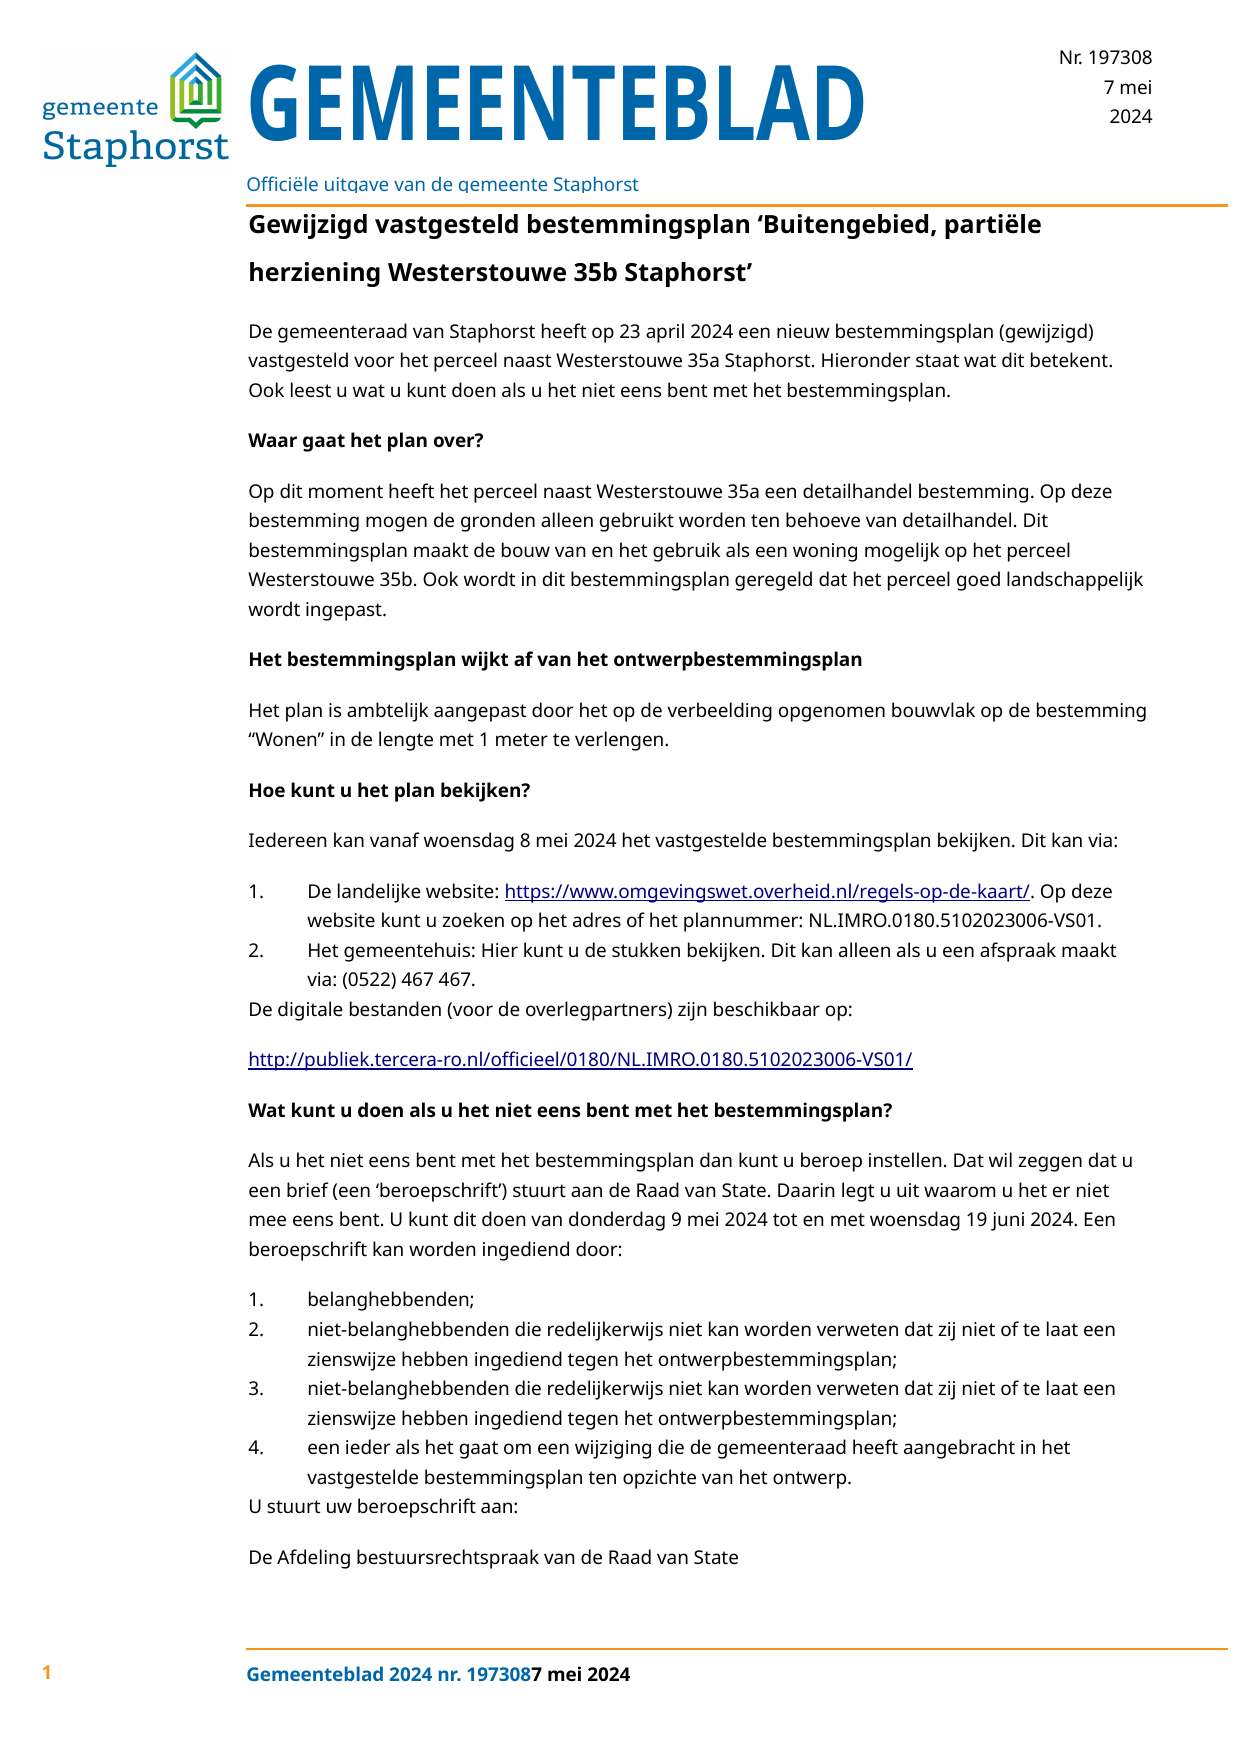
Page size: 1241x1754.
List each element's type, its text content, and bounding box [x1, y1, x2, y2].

text U stuurt uw beroepschrift aan: [248, 1494, 1152, 1519]
list belanghebbenden; [248, 1287, 1152, 1312]
list niet-belanghebbenden die redelijkerwijs niet kan worden verweten dat zij niet of te laat een zienswijze hebben ingediend tegen het ontwerpbestemmingsplan; [248, 1316, 1152, 1372]
text Hoe kunt u het plan bekijken? [248, 777, 1152, 803]
text Waar gaat het plan over? [248, 427, 1152, 453]
text De Afdeling bestuursrechtspraak van de Raad van State [248, 1544, 1152, 1570]
list Het gemeentehuis: Hier kunt u de stukken bekijken. Dit kan alleen als u een afspraak maakt via: (0522) 467 467. [248, 937, 1152, 992]
text Gewijzigd vastgesteld bestemmingsplan ‘Buitengebied, partiële herziening Westerstouwe 35b Staphorst’ [248, 207, 1152, 288]
text http://publiek.tercera-ro.nl/officieel/0180/NL.IMRO.0180.5102023006-VS01/ [248, 1047, 1152, 1072]
text Wat kunt u doen als u het niet eens bent met het bestemmingsplan? [248, 1097, 1152, 1123]
text Het bestemmingsplan wijkt af van het ontwerpbestemmingsplan [248, 647, 1152, 672]
list De landelijke website: https://www.omgevingswet.overheid.nl/regels-op-de-kaart/. Op deze website kunt u zoeken op het adres of het plannummer: NL.IMRO.0180.5102023006-VS01. [248, 878, 1152, 933]
text Iedereen kan vanaf woensdag 8 mei 2024 het vastgestelde bestemmingsplan bekijken. Dit kan via: [248, 827, 1152, 853]
text Het plan is ambtelijk aangepast door het op de verbeelding opgenomen bouwvlak op de bestemming “Wonen” in de lengte met 1 meter te verlengen. [248, 697, 1152, 752]
picture [41, 47, 231, 172]
text De gemeenteraad van Staphorst heeft op 23 april 2024 een nieuw bestemmingsplan (gewijzigd) vastgesteld voor het perceel naast Westerstouwe 35a Staphorst. Hieronder staat wat dit betekent. Ook leest u wat u kunt doen als u het niet eens bent met het bestemmingsplan. [248, 318, 1152, 403]
text De digitale bestanden (voor de overlegpartners) zijn beschikbaar op: [248, 996, 1152, 1022]
text Op dit moment heeft het perceel naast Westerstouwe 35a een detailhandel bestemming. Op deze bestemming mogen de gronden alleen gebruikt worden ten behoeve van detailhandel. Dit bestemmingsplan maakt de bouw van en het gebruik als een woning mogelijk op het perceel Westerstouwe 35b. Ook wordt in dit bestemmingsplan geregeld dat het perceel goed landschappelijk wordt ingepast. [248, 478, 1152, 622]
list een ieder als het gaat om een wijziging die de gemeenteraad heeft aangebracht in het vastgestelde bestemmingsplan ten opzichte van het ontwerp. [248, 1434, 1152, 1490]
list niet-belanghebbenden die redelijkerwijs niet kan worden verweten dat zij niet of te laat een zienswijze hebben ingediend tegen het ontwerpbestemmingsplan; [248, 1375, 1152, 1431]
text Als u het niet eens bent met het bestemmingsplan dan kunt u beroep instellen. Dat wil zeggen dat u een brief (een ‘beroepschrift’) stuurt aan de Raad van State. Daarin legt u uit waarom u het er niet mee eens bent. U kunt dit doen van donderdag 9 mei 2024 tot en met woensdag 19 juni 2024. Een beroepschrift kan worden ingediend door: [248, 1147, 1152, 1262]
